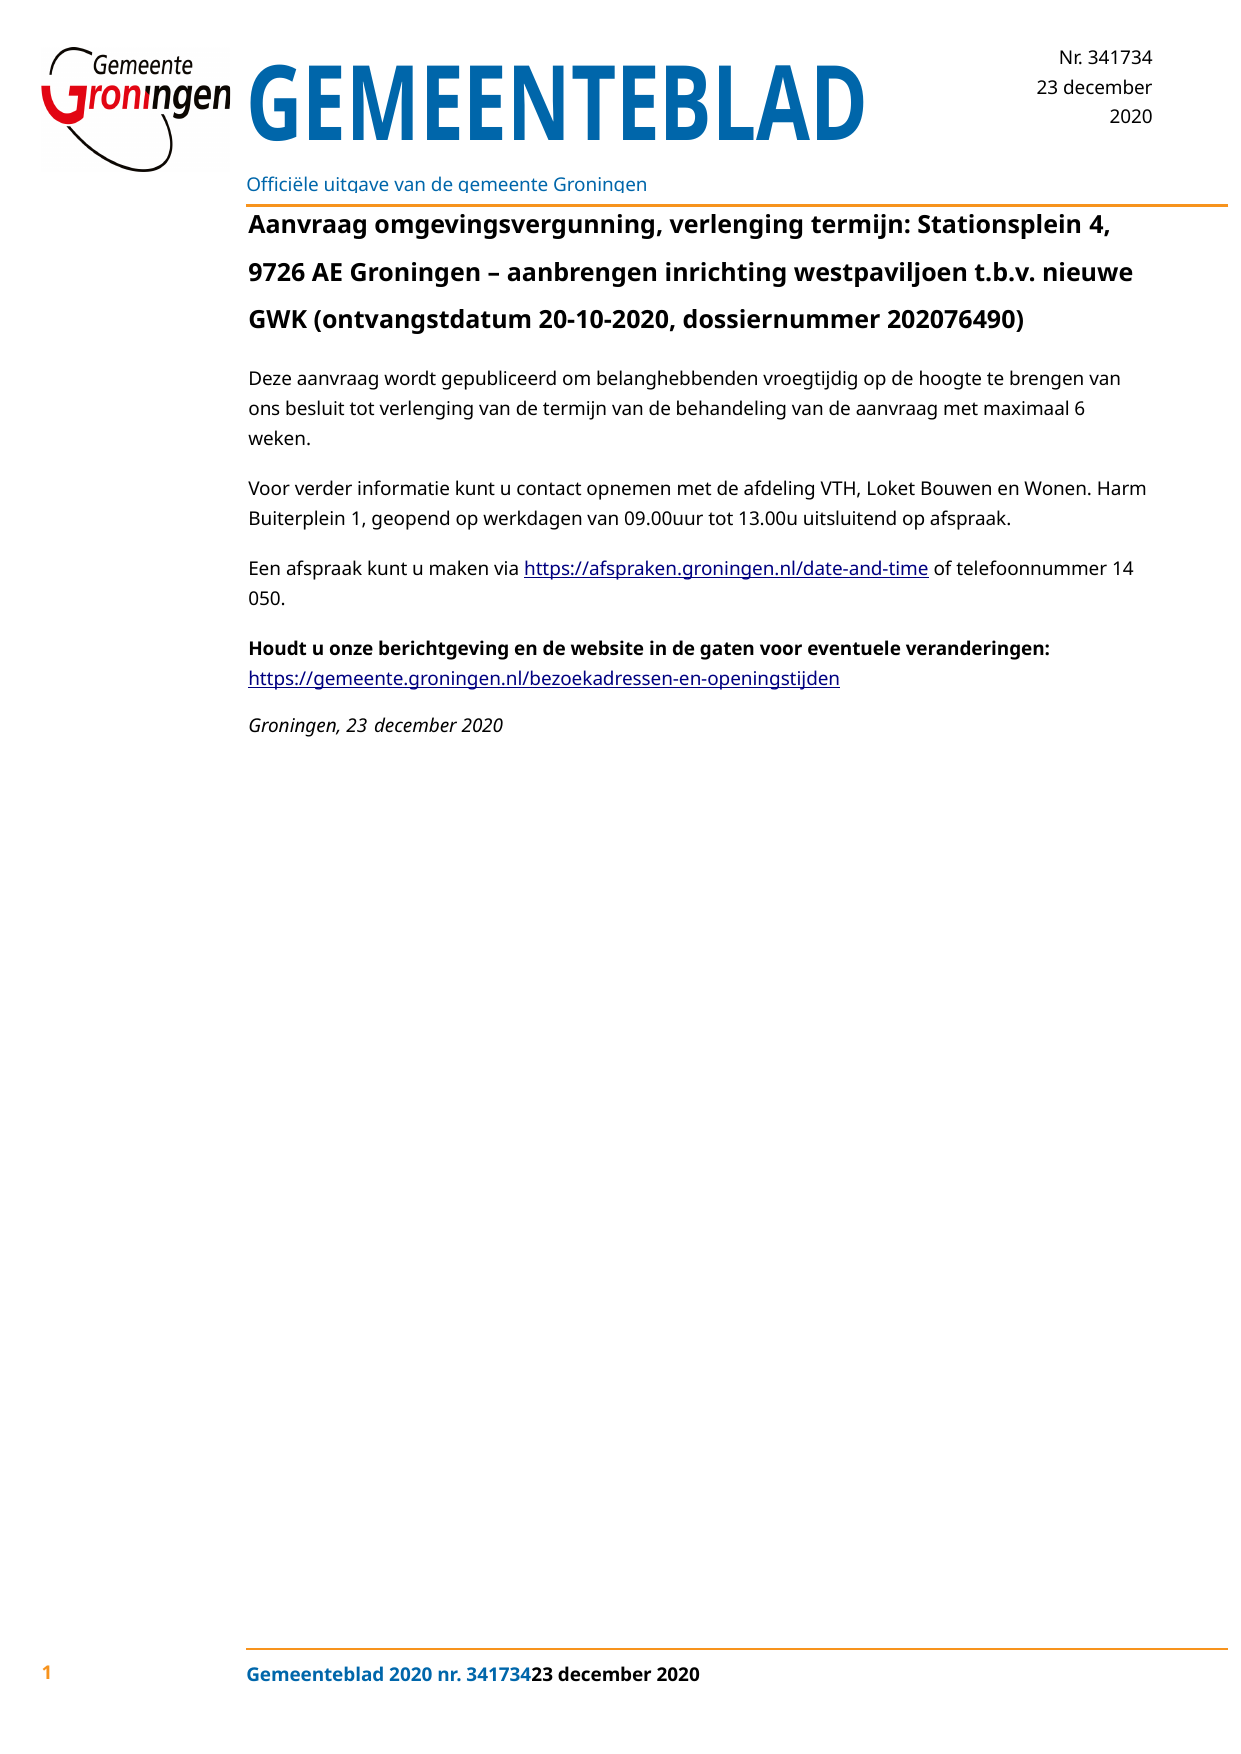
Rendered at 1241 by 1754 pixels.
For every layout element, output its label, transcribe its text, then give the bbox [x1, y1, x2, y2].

text Een afspraak kunt u maken via https://afspraken.groningen.nl/date-and-time of telefoonnummer 14 050. [248, 555, 1152, 610]
text Voor verder informatie kunt u contact opnemen met de afdeling VTH, Loket Bouwen en Wonen. Harm Buiterplein 1, geopend op werkdagen van 09.00uur tot 13.00u uitsluitend op afspraak. [248, 475, 1152, 530]
text Groningen, 23 december 2020 [248, 712, 1152, 738]
text Deze aanvraag wordt gepubliceerd om belanghebbenden vroegtijdig op de hoogte te brengen van ons besluit tot verlenging van de termijn van de behandeling van de aanvraag met maximaal 6 weken. [248, 366, 1152, 450]
text Aanvraag omgevingsvergunning, verlenging termijn: Stationsplein 4, 9726 AE Groningen – aanbrengen inrichting westpaviljoen t.b.v. nieuwe GWK (ontvangstdatum 20-10-2020, dossiernummer 202076490) [248, 207, 1152, 336]
text Houdt u onze berichtgeving en de website in de gaten voor eventuele veranderingen: https://gemeente.groningen.nl/bezoekadressen-en-openingstijden [248, 635, 1152, 690]
picture [41, 47, 231, 172]
